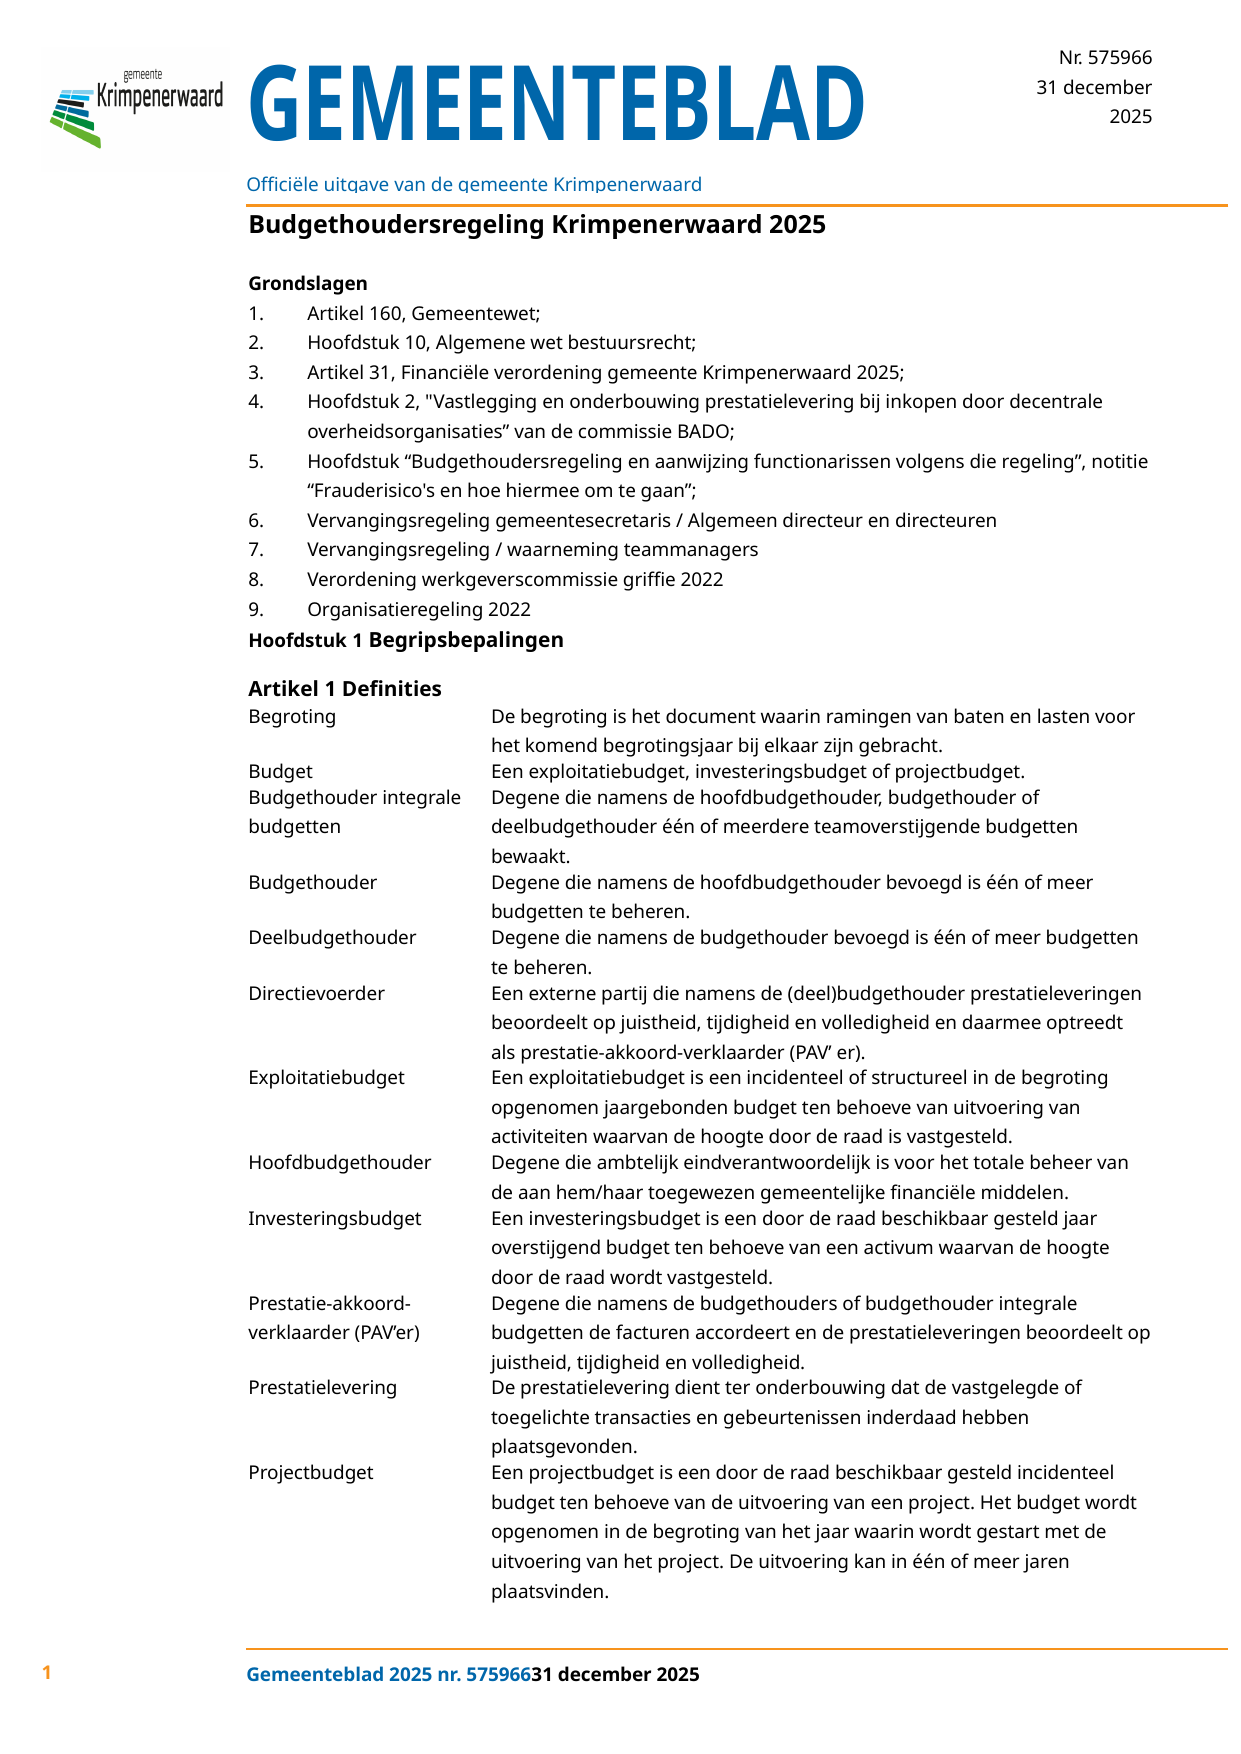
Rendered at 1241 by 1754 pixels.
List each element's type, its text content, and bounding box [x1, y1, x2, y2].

text Hoofdstuk 1 Begripsbepalingen [248, 625, 1152, 654]
table_cell Een exploitatiebudget is een incidenteel of structureel in de begroting opgenomen jaargebonden budget ten behoeve van uitvoering van activiteiten waarvan de hoogte door de raad is vastgesteld. [491, 1065, 1152, 1149]
table_cell Degene die namens de budgethouder bevoegd is één of meer budgetten te beheren. [491, 924, 1152, 980]
list Vervangingsregeling / waarneming teammanagers [248, 537, 1152, 562]
text Grondslagen [248, 270, 1152, 296]
table_cell Budgethouder [248, 869, 491, 924]
table_header Begroting [248, 703, 491, 758]
list Organisatieregeling 2022 [248, 596, 1152, 621]
table_cell Een projectbudget is een door de raad beschikbaar gesteld incidenteel budget ten behoeve van de uitvoering van een project. Het budget wordt opgenomen in de begroting van het jaar waarin wordt gestart met de uitvoering van het project. De uitvoering kan in één of meer jaren plaatsvinden. [491, 1460, 1152, 1603]
table_cell Projectbudget [248, 1460, 491, 1603]
table_cell Investeringsbudget [248, 1205, 491, 1290]
table_cell Een externe partij die namens de (deel)budgethouder prestatieleveringen beoordeelt op juistheid, tijdigheid en volledigheid en daarmee optreedt als prestatie-akkoord-verklaarder (PAV’ er). [491, 980, 1152, 1064]
text Budgethoudersregeling Krimpenerwaard 2025 [248, 207, 1152, 241]
table_cell Budgethouder integrale budgetten [248, 784, 491, 869]
table_cell Hoofdbudgethouder [248, 1150, 491, 1205]
table_cell Deelbudgethouder [248, 924, 491, 980]
picture [41, 47, 231, 172]
table_header De begroting is het document waarin ramingen van baten en lasten voor het komend begrotingsjaar bij elkaar zijn gebracht. [491, 703, 1152, 758]
table_cell Een exploitatiebudget, investeringsbudget of projectbudget. [491, 759, 1152, 784]
table_cell Degene die namens de hoofdbudgethouder, budgethouder of deelbudgethouder één of meerdere teamoverstijgende budgetten bewaakt. [491, 784, 1152, 869]
table_cell Degene die ambtelijk eindverantwoordelijk is voor het totale beheer van de aan hem/haar toegewezen gemeentelijke financiële middelen. [491, 1150, 1152, 1205]
table_cell De prestatielevering dient ter onderbouwing dat de vastgelegde of toegelichte transacties en gebeurtenissen inderdaad hebben plaatsgevonden. [491, 1375, 1152, 1459]
list Artikel 31, Financiële verordening gemeente Krimpenerwaard 2025; [248, 359, 1152, 385]
text Artikel 1 Definities [248, 674, 1152, 703]
table_cell Degene die namens de hoofdbudgethouder bevoegd is één of meer budgetten te beheren. [491, 869, 1152, 924]
list Vervangingsregeling gemeentesecretaris / Algemeen directeur en directeuren [248, 507, 1152, 533]
table_cell Prestatie-akkoord-verklaarder (PAV’er) [248, 1290, 491, 1374]
table_cell Degene die namens de budgethouders of budgethouder integrale budgetten de facturen accordeert en de prestatieleveringen beoordeelt op juistheid, tijdigheid en volledigheid. [491, 1290, 1152, 1374]
list Hoofdstuk 10, Algemene wet bestuursrecht; [248, 329, 1152, 355]
table_cell Een investeringsbudget is een door de raad beschikbaar gesteld jaar overstijgend budget ten behoeve van een activum waarvan de hoogte door de raad wordt vastgesteld. [491, 1205, 1152, 1290]
table_cell Budget [248, 759, 491, 784]
table_cell Directievoerder [248, 980, 491, 1064]
list Verordening werkgeverscommissie griffie 2022 [248, 566, 1152, 592]
table_cell Prestatielevering [248, 1375, 491, 1459]
list Hoofdstuk 2, "Vastlegging en onderbouwing prestatielevering bij inkopen door decentrale overheidsorganisaties” van de commissie BADO; [248, 389, 1152, 444]
list Artikel 160, Gemeentewet; [248, 300, 1152, 326]
table_cell Exploitatiebudget [248, 1065, 491, 1149]
list Hoofdstuk “Budgethoudersregeling en aanwijzing functionarissen volgens die regeling”, notitie “Frauderisico's en hoe hiermee om te gaan”; [248, 448, 1152, 503]
